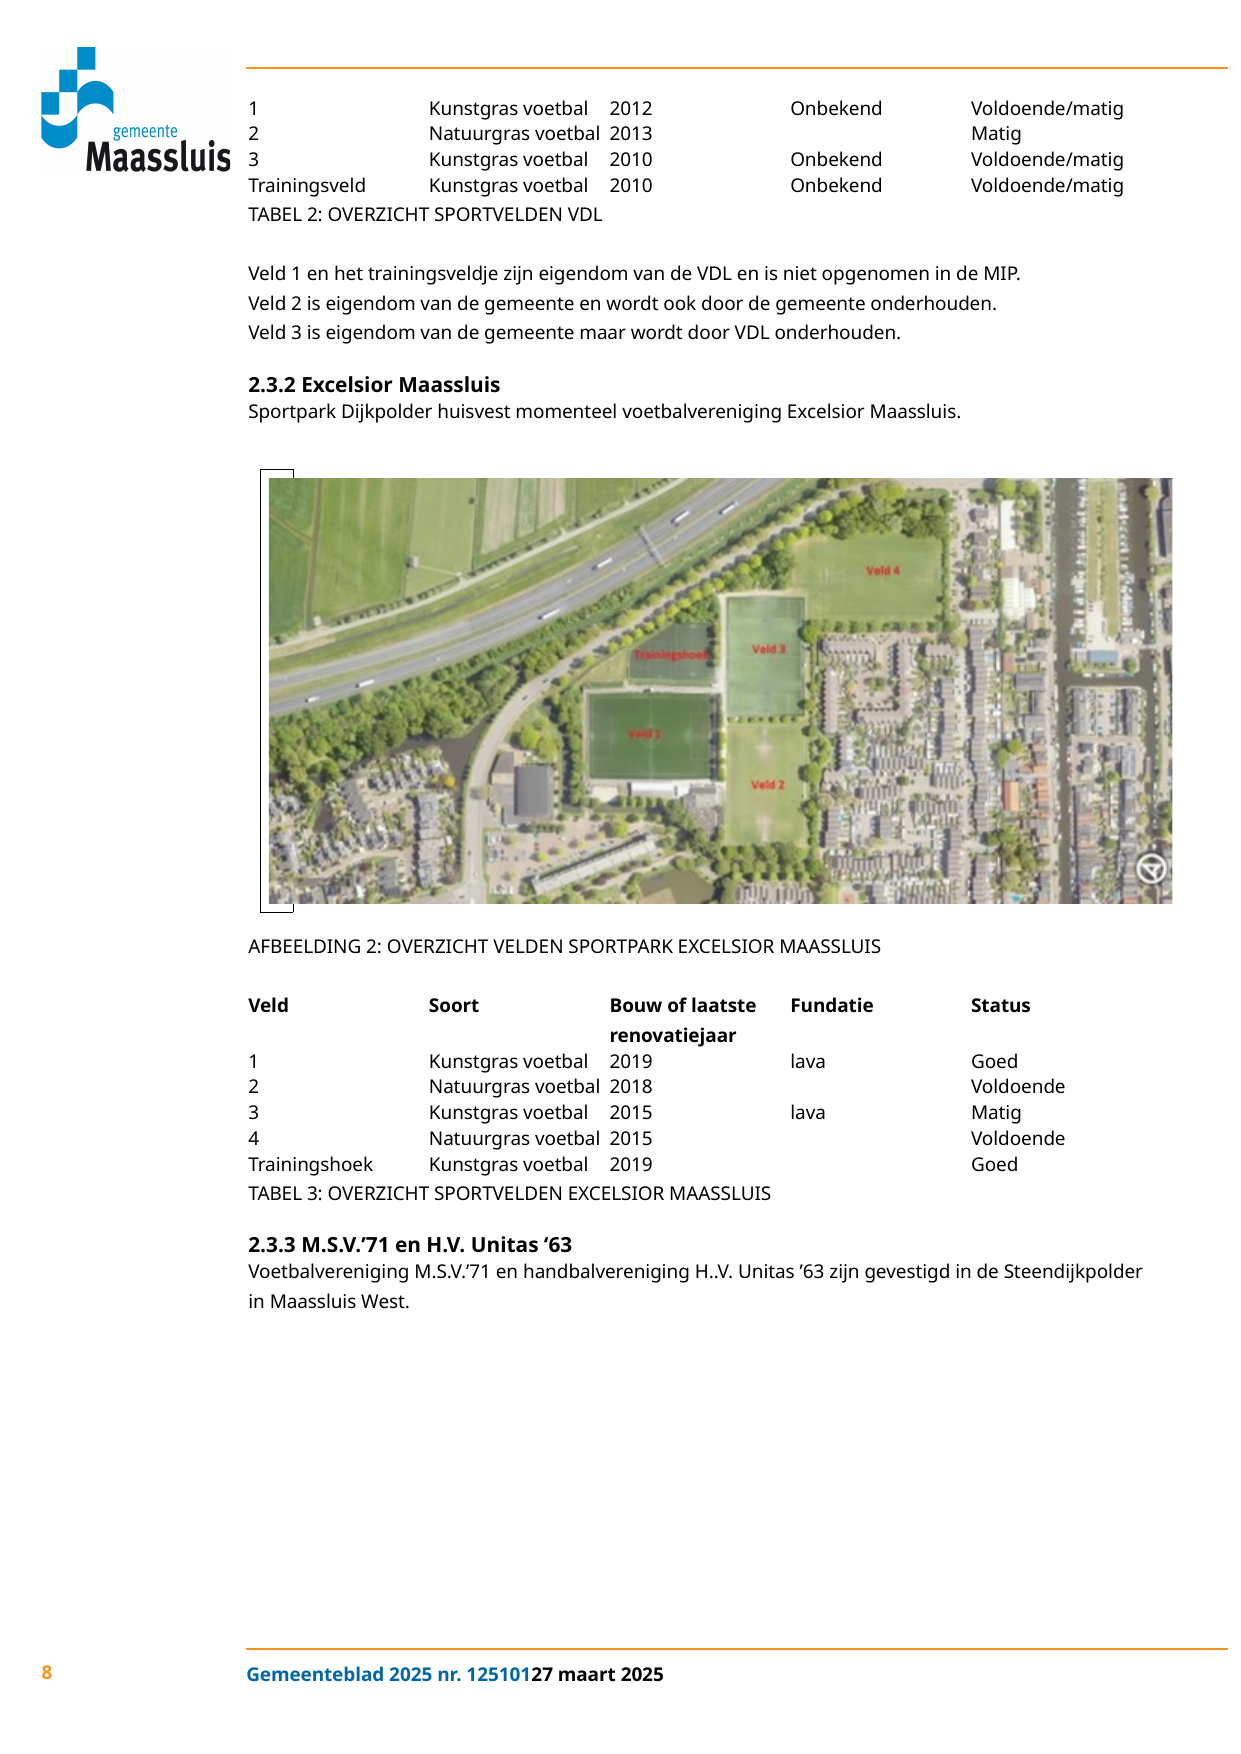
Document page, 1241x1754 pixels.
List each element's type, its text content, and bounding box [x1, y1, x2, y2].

picture [268, 478, 1173, 904]
picture [41, 47, 231, 172]
table_cell 2015 [609, 1125, 790, 1151]
table_cell Matig [971, 1100, 1152, 1125]
text TABEL 3: OVERZICHT SPORTVELDEN EXCELSIOR MAASSLUIS [248, 1180, 1152, 1206]
table_cell 3 [248, 146, 429, 172]
table_cell lava [790, 1048, 971, 1074]
table_cell Kunstgras voetbal [429, 1151, 609, 1177]
table_header Fundatie [790, 993, 971, 1048]
text AFBEELDING 2: OVERZICHT VELDEN SPORTPARK EXCELSIOR MAASSLUIS [248, 933, 1152, 959]
table_cell 2018 [609, 1074, 790, 1099]
table_cell Onbekend [790, 95, 971, 121]
table_cell Trainingshoek [248, 1151, 429, 1177]
table_cell 2 [248, 1074, 429, 1099]
table_cell Voldoende/matig [971, 95, 1152, 121]
table_cell 2012 [609, 95, 790, 121]
table_cell [790, 1125, 971, 1151]
table_cell 3 [248, 1100, 429, 1125]
table_cell Matig [971, 121, 1152, 146]
text Veld 2 is eigendom van de gemeente en wordt ook door de gemeente onderhouden. [248, 290, 1152, 315]
table_cell Onbekend [790, 172, 971, 198]
table_cell Voldoende/matig [971, 172, 1152, 198]
table_header Veld [248, 993, 429, 1048]
text Veld 1 en het trainingsveldje zijn eigendom van de VDL en is niet opgenomen in de MIP. [248, 260, 1152, 286]
table_cell 1 [248, 1048, 429, 1074]
table_cell Natuurgras voetbal [429, 1074, 609, 1099]
table_cell 2015 [609, 1100, 790, 1125]
text Voetbalvereniging M.S.V.’71 en handbalvereniging H..V. Unitas ’63 zijn gevestigd in de Steendijkpolder in Maassluis West. [248, 1259, 1152, 1314]
table_cell Trainingsveld [248, 172, 429, 198]
text TABEL 2: OVERZICHT SPORTVELDEN VDL [248, 201, 1152, 227]
picture [41, 47, 77, 92]
table_cell 2010 [609, 172, 790, 198]
table_cell Kunstgras voetbal [429, 172, 609, 198]
table_cell lava [790, 1100, 971, 1125]
table_cell Natuurgras voetbal [429, 121, 609, 146]
table_header Bouw of laatste renovatiejaar [609, 993, 790, 1048]
table_cell Natuurgras voetbal [429, 1125, 609, 1151]
text 2.3.3 M.S.V.’71 en H.V. Unitas ‘63 [248, 1230, 1152, 1259]
table_cell 2010 [609, 146, 790, 172]
text Sportpark Dijkpolder huisvest momenteel voetbalvereniging Excelsior Maassluis. [248, 398, 1152, 424]
table_cell 2013 [609, 121, 790, 146]
table_cell 2019 [609, 1048, 790, 1074]
table_cell Goed [971, 1151, 1152, 1177]
table_cell Kunstgras voetbal [429, 1100, 609, 1125]
text Veld 3 is eigendom van de gemeente maar wordt door VDL onderhouden. [248, 319, 1152, 345]
table_cell Kunstgras voetbal [429, 95, 609, 121]
table_cell [790, 121, 971, 146]
table_cell Voldoende [971, 1125, 1152, 1151]
table_header Soort [429, 993, 609, 1048]
table_cell Voldoende/matig [971, 146, 1152, 172]
text 2.3.2 Excelsior Maassluis [248, 370, 1152, 398]
table_cell 1 [248, 95, 429, 121]
table_cell 4 [248, 1125, 429, 1151]
table_cell 2019 [609, 1151, 790, 1177]
table_cell [790, 1151, 971, 1177]
table_cell Voldoende [971, 1074, 1152, 1099]
table_header Status [971, 993, 1152, 1048]
table_cell Goed [971, 1048, 1152, 1074]
table_cell Onbekend [790, 146, 971, 172]
table_cell 2 [248, 121, 429, 146]
table_cell Kunstgras voetbal [429, 146, 609, 172]
table_cell [790, 1074, 971, 1099]
table_cell Kunstgras voetbal [429, 1048, 609, 1074]
